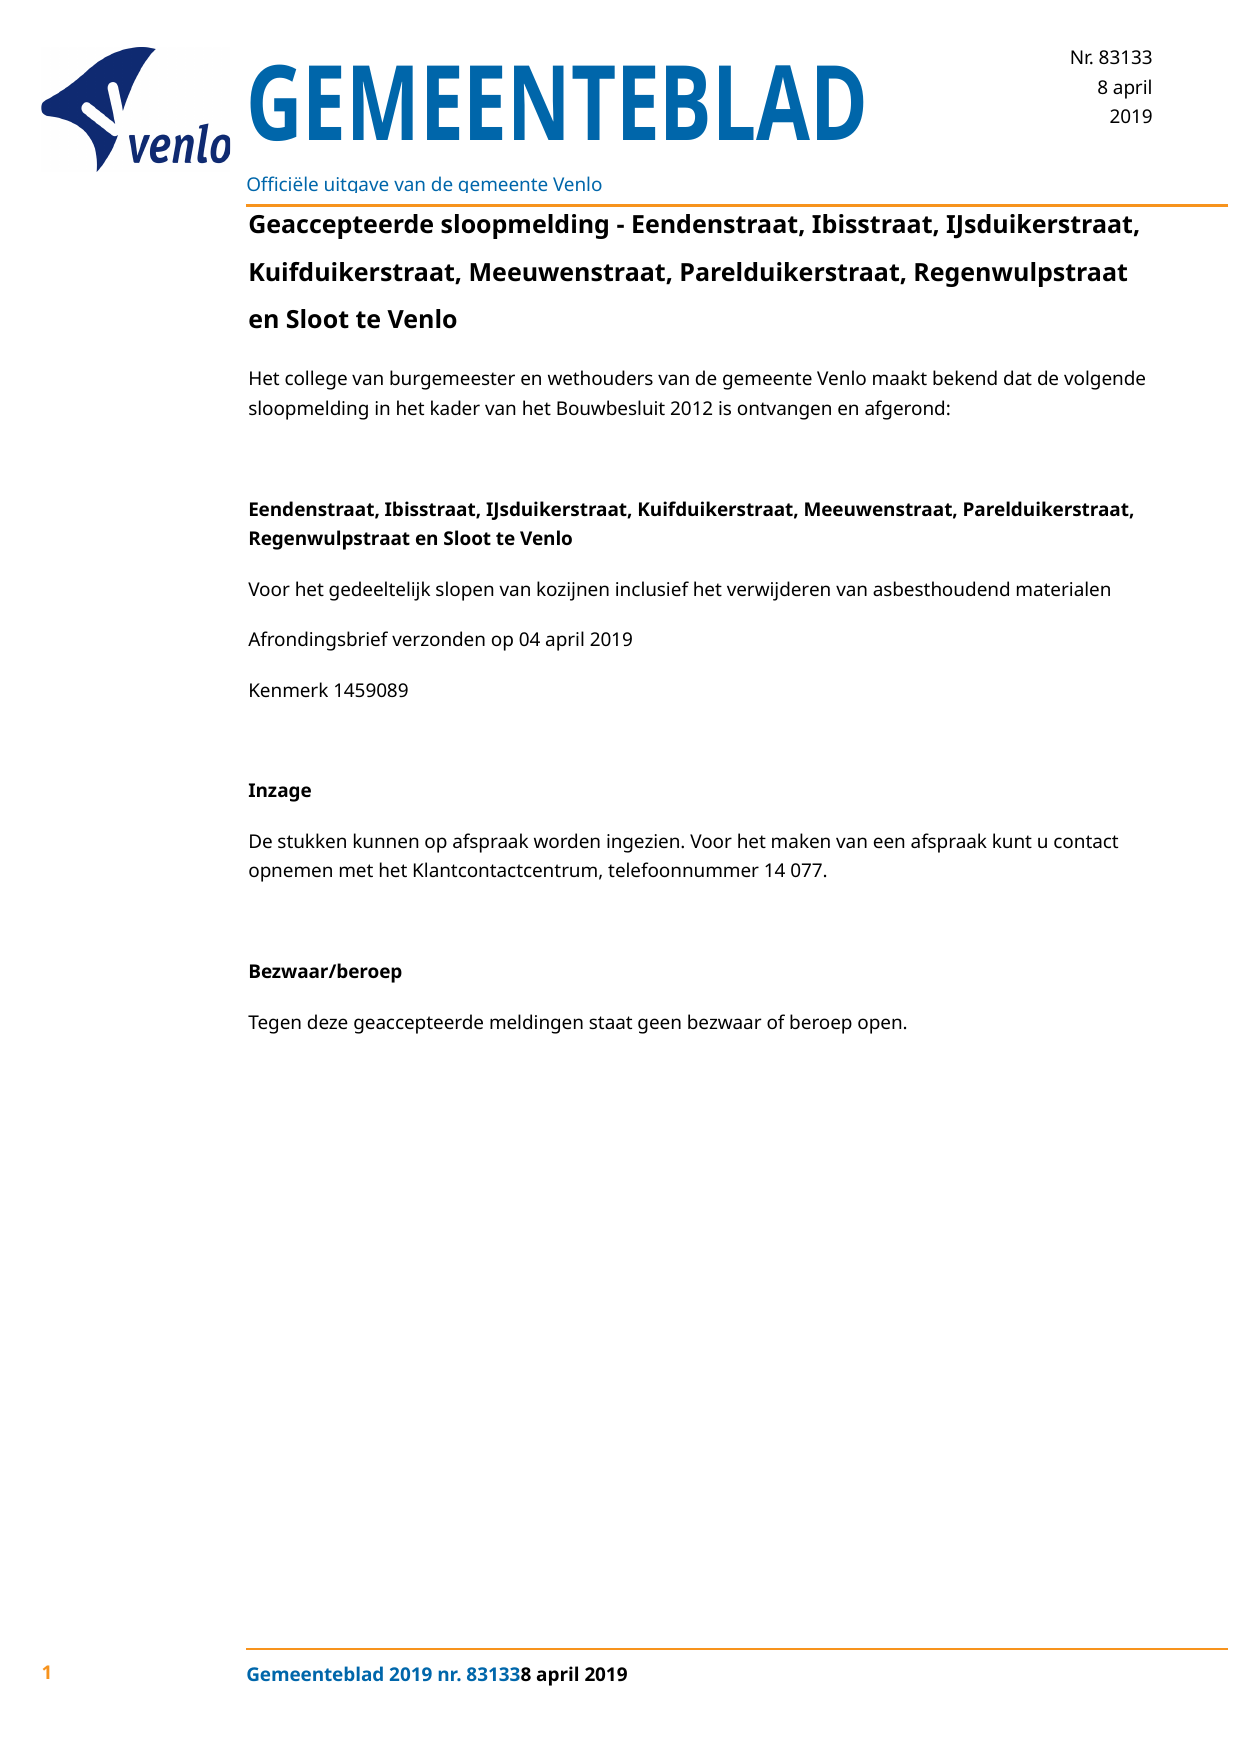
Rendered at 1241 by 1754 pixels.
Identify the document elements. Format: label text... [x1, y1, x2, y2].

text Kenmerk 1459089 [248, 677, 1152, 702]
text Inzage [248, 778, 1152, 803]
text Voor het gedeeltelijk slopen van kozijnen inclusief het verwijderen van asbesthoudend materialen [248, 576, 1152, 602]
text Afrondingsbrief verzonden op 04 april 2019 [248, 626, 1152, 652]
text Bezwaar/beroep [248, 958, 1152, 984]
text Eendenstraat, Ibisstraat, IJsduikerstraat, Kuifduikerstraat, Meeuwenstraat, Parelduikerstraat, Regenwulpstraat en Sloot te Venlo [248, 496, 1152, 551]
text Tegen deze geaccepteerde meldingen staat geen bezwaar of beroep open. [248, 1009, 1152, 1034]
picture [41, 47, 231, 172]
text Het college van burgemeester en wethouders van de gemeente Venlo maakt bekend dat de volgende sloopmelding in het kader van het Bouwbesluit 2012 is ontvangen en afgerond: [248, 366, 1152, 421]
text De stukken kunnen op afspraak worden ingezien. Voor het maken van een afspraak kunt u contact opnemen met het Klantcontactcentrum, telefoonnummer 14 077. [248, 828, 1152, 883]
text Geaccepteerde sloopmelding - Eendenstraat, Ibisstraat, IJsduikerstraat, Kuifduikerstraat, Meeuwenstraat, Parelduikerstraat, Regenwulpstraat en Sloot te Venlo [248, 207, 1152, 336]
